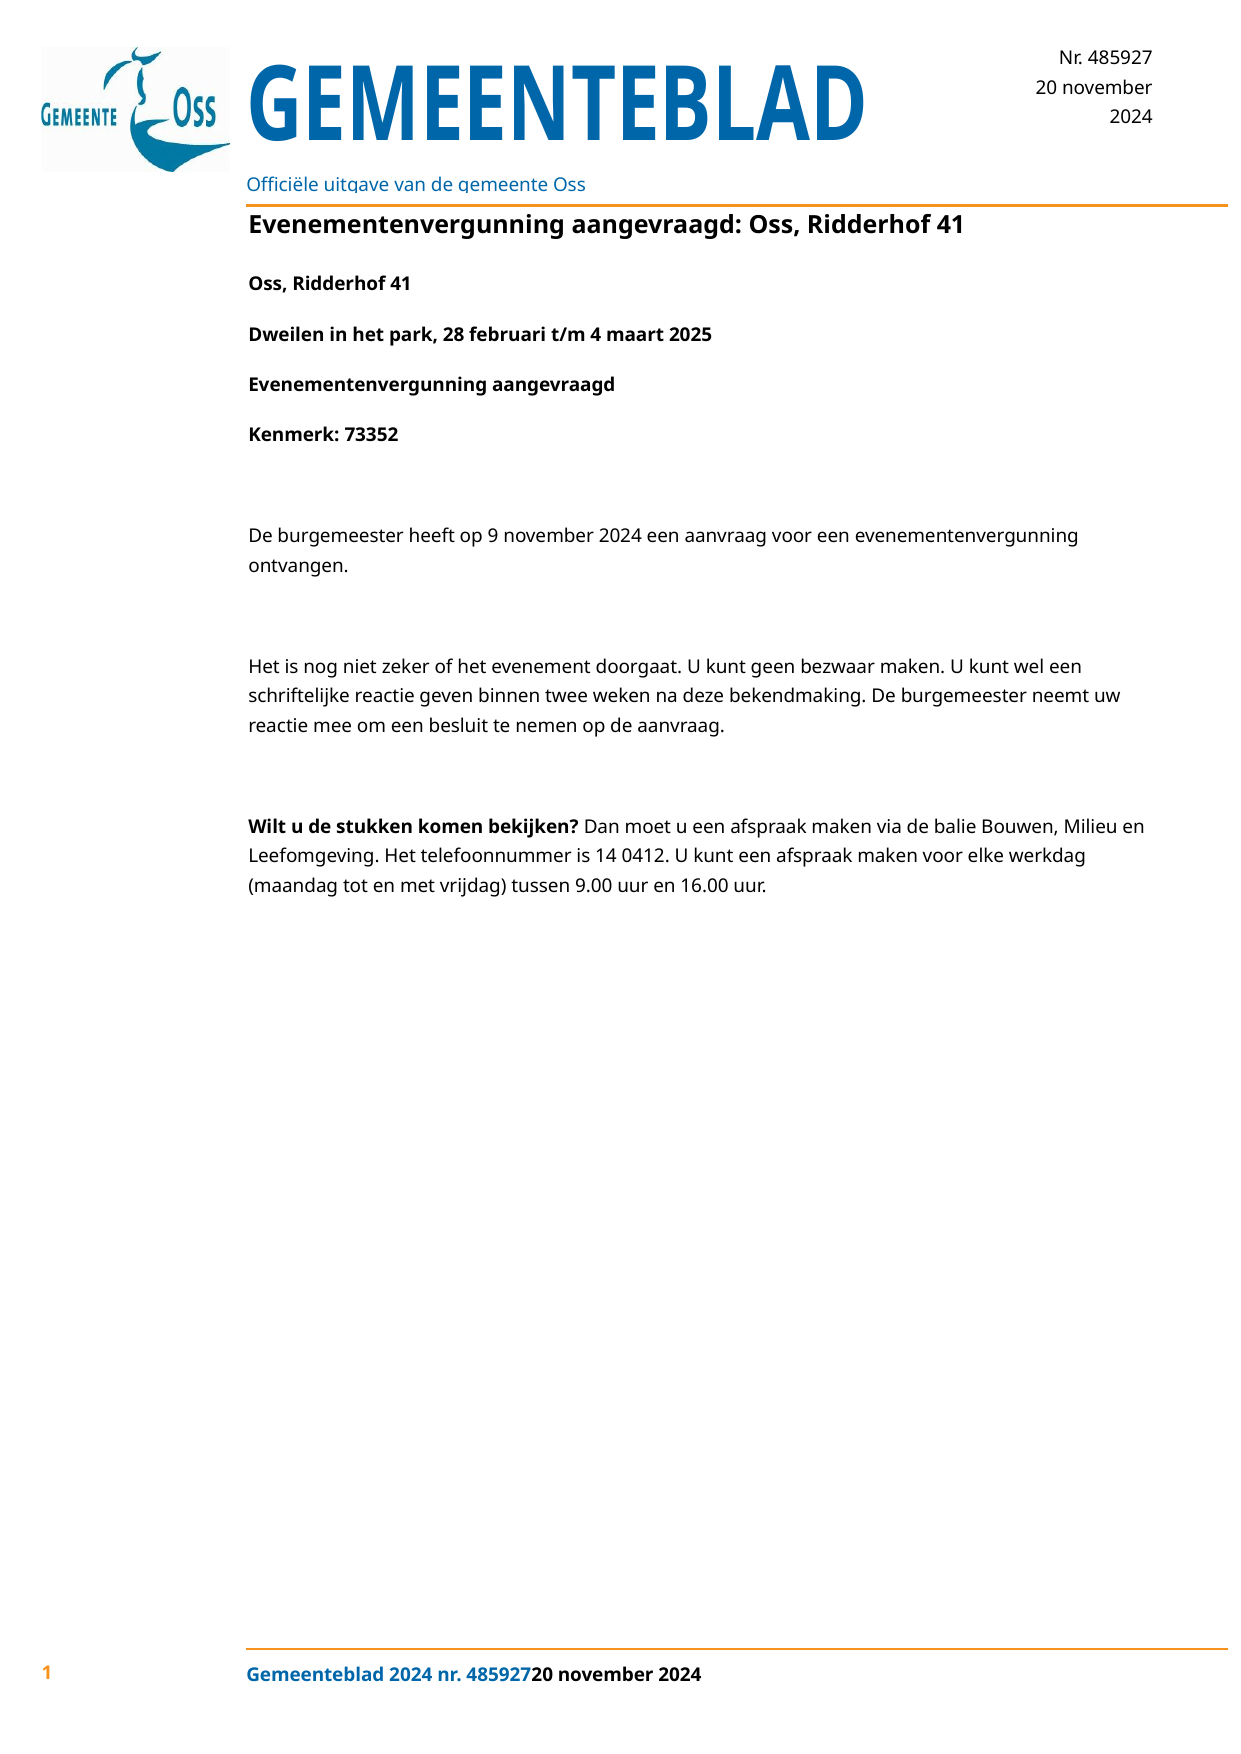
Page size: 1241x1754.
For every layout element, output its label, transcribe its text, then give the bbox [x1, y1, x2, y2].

text Dweilen in het park, 28 februari t/m 4 maart 2025 [248, 321, 1152, 346]
text Oss, Ridderhof 41 [248, 270, 1152, 296]
text Wilt u de stukken komen bekijken? Dan moet u een afspraak maken via de balie Bouwen, Milieu en Leefomgeving. Het telefoonnummer is 14 0412. U kunt een afspraak maken voor elke werkdag (maandag tot en met vrijdag) tussen 9.00 uur en 16.00 uur. [248, 813, 1152, 898]
text Evenementenvergunning aangevraagd [248, 371, 1152, 397]
picture [41, 47, 231, 172]
text Kenmerk: 73352 [248, 422, 1152, 447]
text Het is nog niet zeker of het evenement doorgaat. U kunt geen bezwaar maken. U kunt wel een schriftelijke reactie geven binnen twee weken na deze bekendmaking. De burgemeester neemt uw reactie mee om een besluit te nemen op de aanvraag. [248, 653, 1152, 738]
text De burgemeester heeft op 9 november 2024 een aanvraag voor een evenementenvergunning ontvangen. [248, 522, 1152, 578]
text Evenementenvergunning aangevraagd: Oss, Ridderhof 41 [248, 207, 1152, 241]
